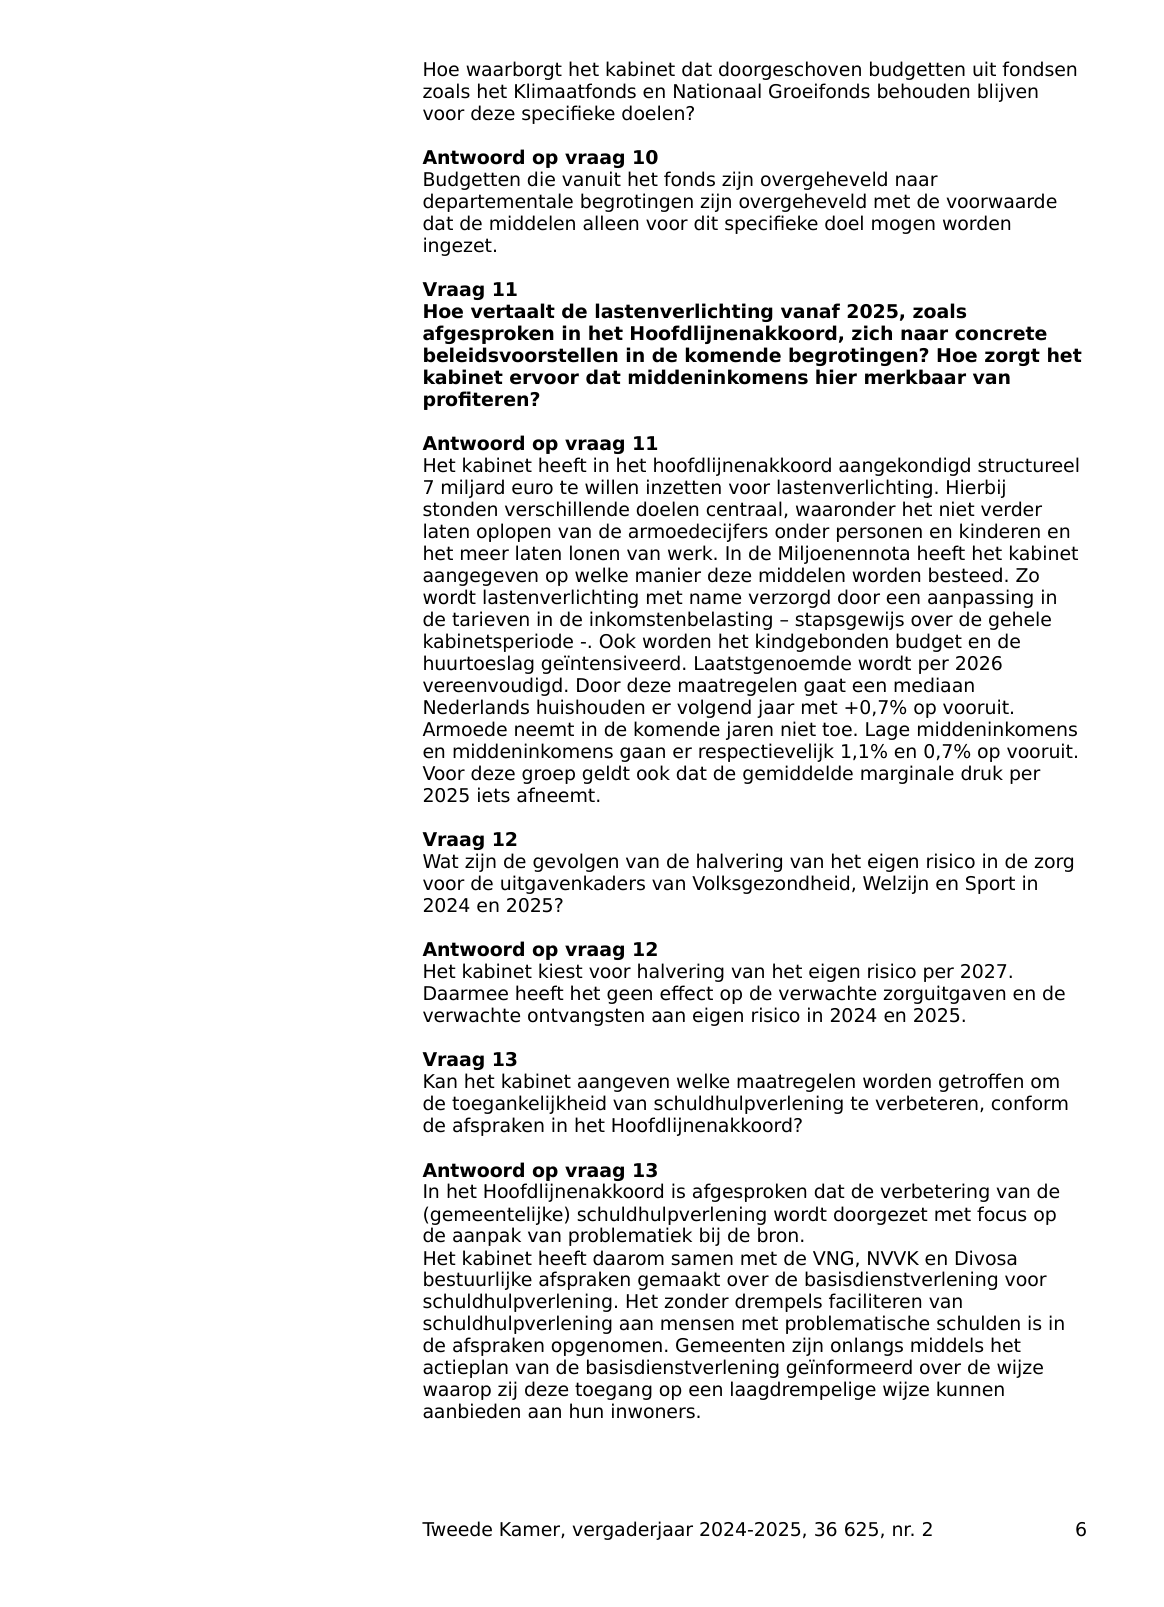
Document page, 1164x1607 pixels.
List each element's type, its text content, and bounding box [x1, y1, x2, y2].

text In het Hoofdlijnenakkoord is afgesproken dat de verbetering van de (gemeentelijke) schuldhulpverlening wordt doorgezet met focus op de aanpak van problematiek bij de bron. [422, 1181, 1087, 1247]
text Wat zijn de gevolgen van de halvering van het eigen risico in de zorg voor de uitgavenkaders van Volksgezondheid, Welzijn en Sport in 2024 en 2025? [422, 851, 1087, 917]
text Hoe vertaalt de lastenverlichting vanaf 2025, zoals afgesproken in het Hoofdlijnenakkoord, zich naar concrete beleidsvoorstellen in de komende begrotingen? Hoe zorgt het kabinet ervoor dat middeninkomens hier merkbaar van profiteren? [422, 301, 1087, 411]
text Vraag 12 [422, 829, 1087, 851]
text Het kabinet heeft in het hoofdlijnenakkoord aangekondigd structureel 7 miljard euro te willen inzetten voor lastenverlichting. Hierbij stonden verschillende doelen centraal, waaronder het niet verder laten oplopen van de armoedecijfers onder personen en kinderen en het meer laten lonen van werk. In de Miljoenennota heeft het kabinet aangegeven op welke manier deze middelen worden besteed. Zo wordt lastenverlichting met name verzorgd door een aanpassing in de tarieven in de inkomstenbelasting – stapsgewijs over de gehele kabinetsperiode -. Ook worden het kindgebonden budget en de huurtoeslag geïntensiveerd. Laatstgenoemde wordt per 2026 vereenvoudigd. Door deze maatregelen gaat een mediaan Nederlands huishouden er volgend jaar met +0,7% op vooruit. Armoede neemt in de komende jaren niet toe. Lage middeninkomens en middeninkomens gaan er respectievelijk 1,1% en 0,7% op vooruit. Voor deze groep geldt ook dat de gemiddelde marginale druk per 2025 iets afneemt. [422, 455, 1087, 807]
text Hoe waarborgt het kabinet dat doorgeschoven budgetten uit fondsen zoals het Klimaatfonds en Nationaal Groeifonds behouden blijven voor deze specifieke doelen? [422, 59, 1087, 125]
text Kan het kabinet aangeven welke maatregelen worden getroffen om de toegankelijkheid van schuldhulpverlening te verbeteren, conform de afspraken in het Hoofdlijnenakkoord? [422, 1071, 1087, 1137]
text Het kabinet heeft daarom samen met de VNG, NVVK en Divosa bestuurlijke afspraken gemaakt over de basisdienstverlening voor schuldhulpverlening. Het zonder drempels faciliteren van schuldhulpverlening aan mensen met problematische schulden is in de afspraken opgenomen. Gemeenten zijn onlangs middels het actieplan van de basisdienstverlening geïnformeerd over de wijze waarop zij deze toegang op een laagdrempelige wijze kunnen aanbieden aan hun inwoners. [422, 1247, 1087, 1423]
text Antwoord op vraag 11 [422, 433, 1087, 455]
text Vraag 13 [422, 1049, 1087, 1071]
text Antwoord op vraag 10 [422, 147, 1087, 169]
text Het kabinet kiest voor halvering van het eigen risico per 2027. Daarmee heeft het geen effect op de verwachte zorguitgaven en de verwachte ontvangsten aan eigen risico in 2024 en 2025. [422, 961, 1087, 1027]
text Antwoord op vraag 13 [422, 1159, 1087, 1181]
text Budgetten die vanuit het fonds zijn overgeheveld naar departementale begrotingen zijn overgeheveld met de voorwaarde dat de middelen alleen voor dit specifieke doel mogen worden ingezet. [422, 169, 1087, 257]
text Vraag 11 [422, 279, 1087, 301]
text Antwoord op vraag 12 [422, 939, 1087, 961]
